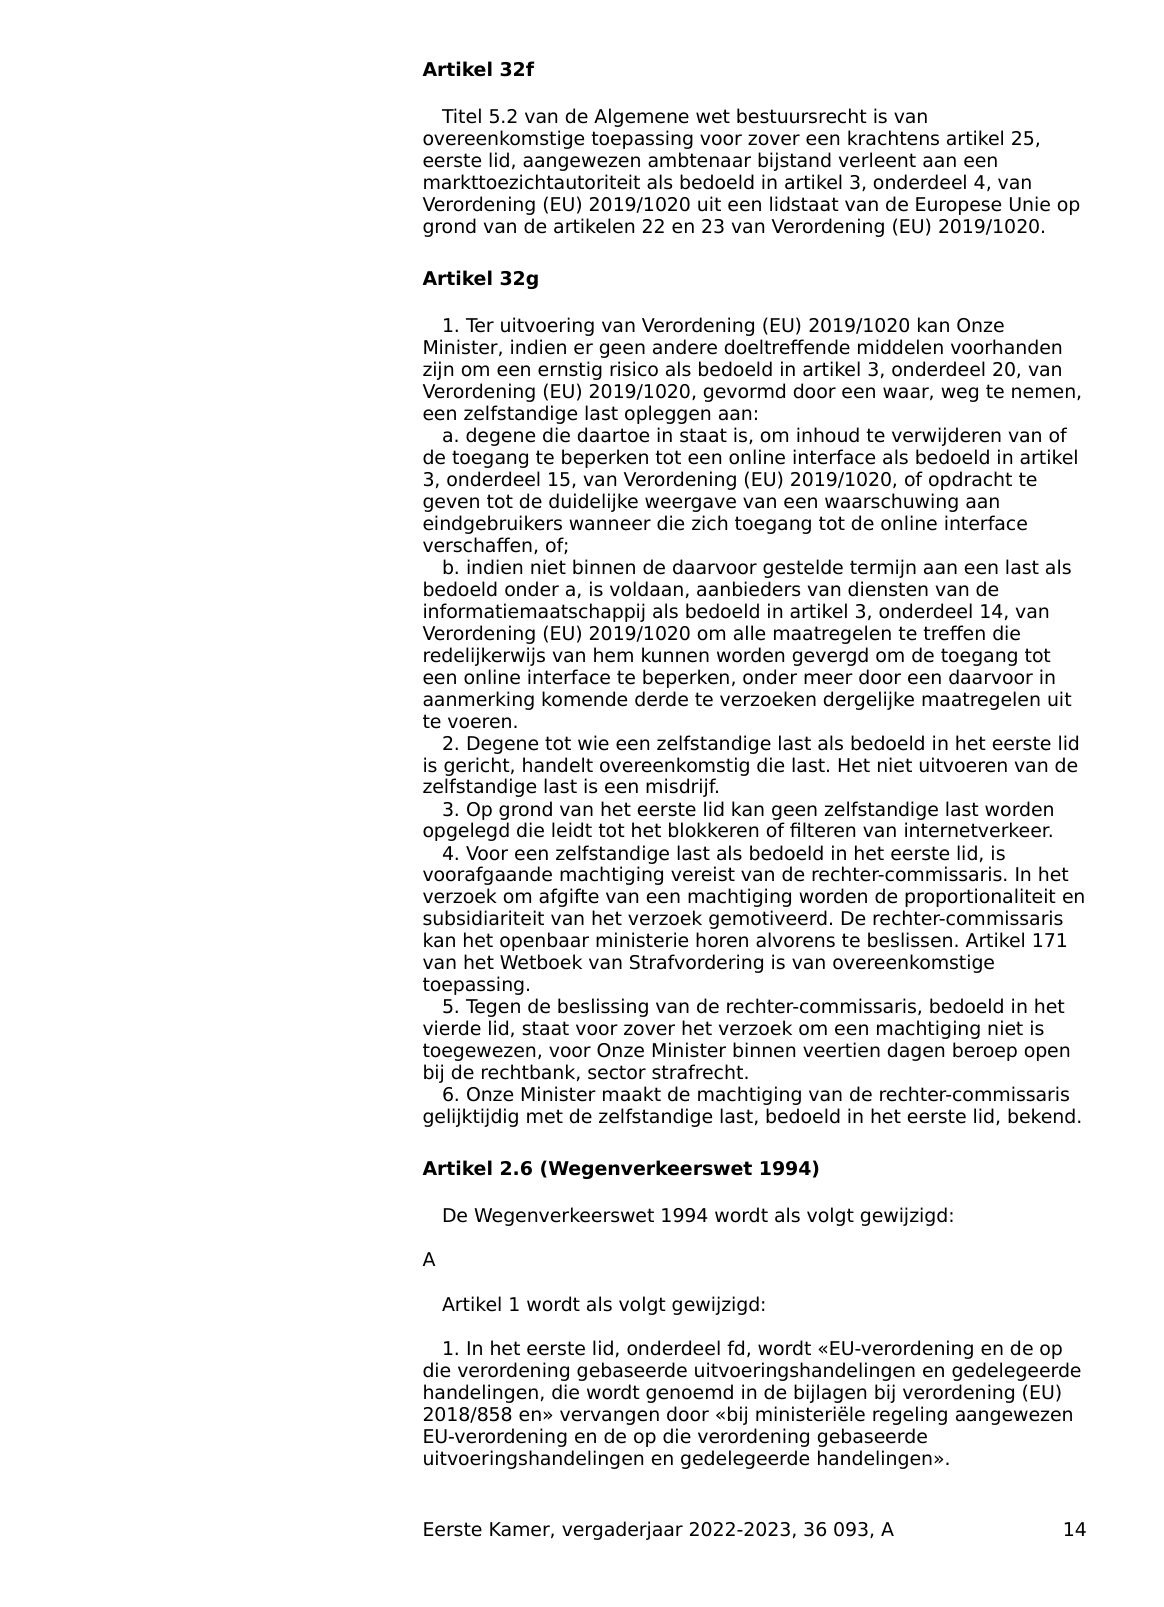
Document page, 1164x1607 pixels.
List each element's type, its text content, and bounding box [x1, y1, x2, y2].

text 1. In het eerste lid, onderdeel fd, wordt «EU-verordening en de op die verordening gebaseerde uitvoeringshandelingen en gedelegeerde handelingen, die wordt genoemd in de bijlagen bij verordening (EU) 2018/858 en» vervangen door «bij ministeriële regeling aangewezen EU-verordening en de op die verordening gebaseerde uitvoeringshandelingen en gedelegeerde handelingen». [422, 1338, 1087, 1469]
text 1. Ter uitvoering van Verordening (EU) 2019/1020 kan Onze Minister, indien er geen andere doeltreffende middelen voorhanden zijn om een ernstig risico als bedoeld in artikel 3, onderdeel 20, van Verordening (EU) 2019/1020, gevormd door een waar, weg te nemen, een zelfstandige last opleggen aan: [422, 315, 1087, 425]
subtitle Artikel 2.6 (Wegenverkeerswet 1994) [422, 1158, 1087, 1180]
subtitle Artikel 32g [422, 268, 1087, 290]
text Titel 5.2 van de Algemene wet bestuursrecht is van overeenkomstige toepassing voor zover een krachtens artikel 25, eerste lid, aangewezen ambtenaar bijstand verleent aan een markttoezichtautoriteit als bedoeld in artikel 3, onderdeel 4, van Verordening (EU) 2019/1020 uit een lidstaat van de Europese Unie op grond van de artikelen 22 en 23 van Verordening (EU) 2019/1020. [422, 106, 1087, 238]
text b. indien niet binnen de daarvoor gestelde termijn aan een last als bedoeld onder a, is voldaan, aanbieders van diensten van de informatiemaatschappij als bedoeld in artikel 3, onderdeel 14, van Verordening (EU) 2019/1020 om alle maatregelen te treffen die redelijkerwijs van hem kunnen worden gevergd om de toegang tot een online interface te beperken, onder meer door een daarvoor in aanmerking komende derde te verzoeken dergelijke maatregelen uit te voeren. [422, 557, 1087, 732]
text Artikel 1 wordt als volgt gewijzigd: [422, 1293, 1087, 1315]
text 5. Tegen de beslissing van de rechter-commissaris, bedoeld in het vierde lid, staat voor zover het verzoek om een machtiging niet is toegewezen, voor Onze Minister binnen veertien dagen beroep open bij de rechtbank, sector strafrecht. [422, 996, 1087, 1084]
subtitle Artikel 32f [422, 59, 1087, 81]
text A [422, 1249, 1087, 1271]
text 2. Degene tot wie een zelfstandige last als bedoeld in het eerste lid is gericht, handelt overeenkomstig die last. Het niet uitvoeren van de zelfstandige last is een misdrijf. [422, 732, 1087, 798]
text a. degene die daartoe in staat is, om inhoud te verwijderen van of de toegang te beperken tot een online interface als bedoeld in artikel 3, onderdeel 15, van Verordening (EU) 2019/1020, of opdracht te geven tot de duidelijke weergave van een waarschuwing aan eindgebruikers wanneer die zich toegang tot de online interface verschaffen, of; [422, 425, 1087, 557]
text 4. Voor een zelfstandige last als bedoeld in het eerste lid, is voorafgaande machtiging vereist van de rechter-commissaris. In het verzoek om afgifte van een machtiging worden de proportionaliteit en subsidiariteit van het verzoek gemotiveerd. De rechter-commissaris kan het openbaar ministerie horen alvorens te beslissen. Artikel 171 van het Wetboek van Strafvordering is van overeenkomstige toepassing. [422, 842, 1087, 996]
text De Wegenverkeerswet 1994 wordt als volgt gewijzigd: [422, 1205, 1087, 1227]
text 3. Op grond van het eerste lid kan geen zelfstandige last worden opgelegd die leidt tot het blokkeren of filteren van internetverkeer. [422, 798, 1087, 842]
text 6. Onze Minister maakt de machtiging van de rechter-commissaris gelijktijdig met de zelfstandige last, bedoeld in het eerste lid, bekend. [422, 1084, 1087, 1128]
